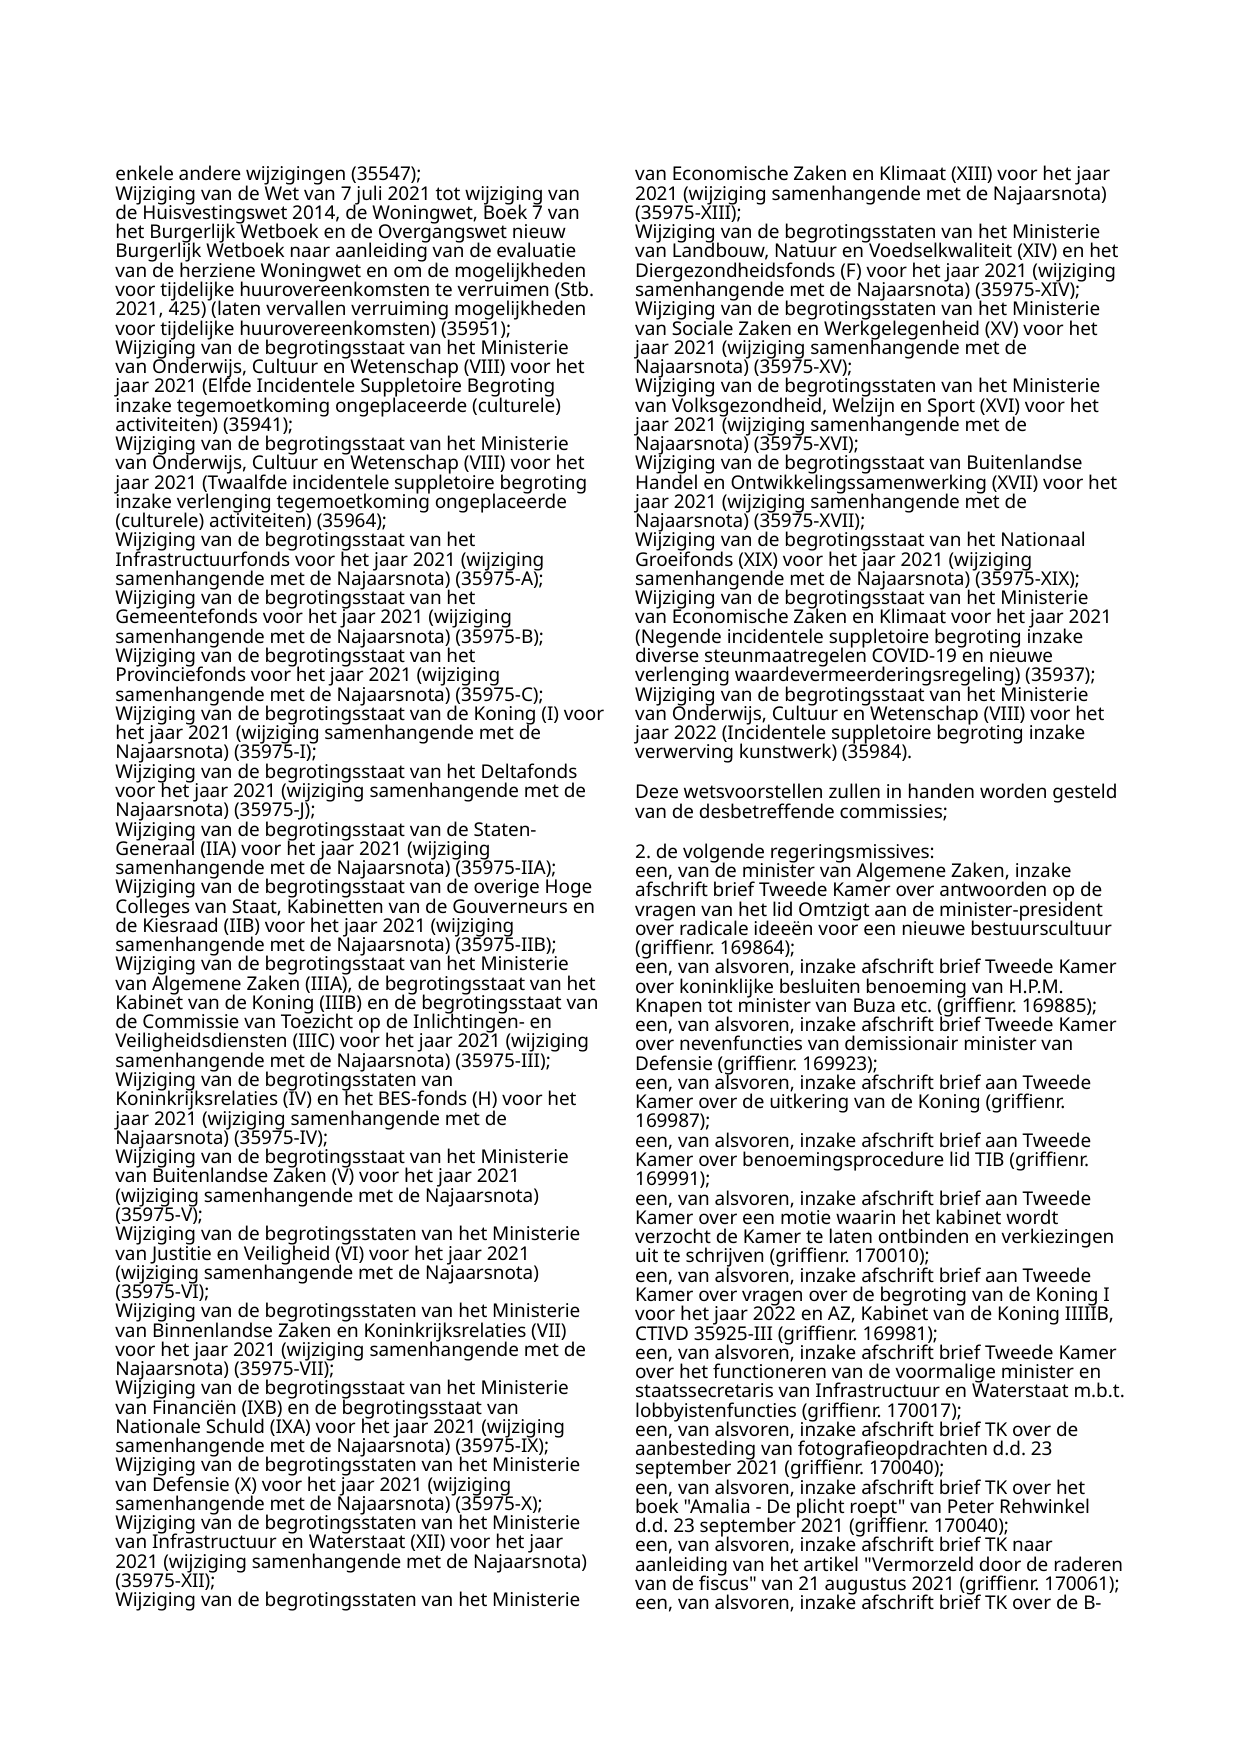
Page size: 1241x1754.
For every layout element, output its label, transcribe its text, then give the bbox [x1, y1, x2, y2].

text Wijziging van de begrotingsstaat van het Infrastructuurfonds voor het jaar 2021 (wijziging samenhangende met de Najaarsnota) (35975-A); [115, 531, 605, 589]
text Wijziging van de begrotingsstaten van het Ministerie van Justitie en Veiligheid (VI) voor het jaar 2021 (wijziging samenhangende met de Najaarsnota) (35975-VI); [115, 1225, 605, 1302]
text Wijziging van de begrotingsstaat van het Ministerie van Algemene Zaken (IIIA), de begrotingsstaat van het Kabinet van de Koning (IIIB) en de begrotingsstaat van de Commissie van Toezicht op de Inlichtingen- en Veiligheidsdiensten (IIIC) voor het jaar 2021 (wijziging samenhangende met de Najaarsnota) (35975-III); [115, 955, 605, 1071]
text Wijziging van de begrotingsstaten van het Ministerie van Sociale Zaken en Werkgelegenheid (XV) voor het jaar 2021 (wijziging samenhangende met de Najaarsnota) (35975-XV); [635, 300, 1125, 377]
text Wijziging van de begrotingsstaten van het Ministerie van Volksgezondheid, Welzijn en Sport (XVI) voor het jaar 2021 (wijziging samenhangende met de Najaarsnota) (35975-XVI); [635, 377, 1125, 454]
text een, van alsvoren, inzake afschrift brief aan Tweede Kamer over vragen over de begroting van de Koning I voor het jaar 2022 en AZ, Kabinet van de Koning IIIIIB, CTIVD 35925-III (griffienr. 169981); [635, 1267, 1125, 1344]
text een, van alsvoren, inzake afschrift brief Tweede Kamer over het functioneren van de voormalige minister en staatssecretaris van Infrastructuur en Waterstaat m.b.t. lobbyistenfuncties (griffienr. 170017); [635, 1344, 1125, 1421]
text Wijziging van de begrotingsstaat van het Nationaal Groeifonds (XIX) voor het jaar 2021 (wijziging samenhangende met de Najaarsnota) (35975-XIX); [635, 531, 1125, 589]
text Wijziging van de begrotingsstaat van het Ministerie van Economische Zaken en Klimaat voor het jaar 2021 (Negende incidentele suppletoire begroting inzake diverse steunmaatregelen COVID-19 en nieuwe verlenging waardevermeerderingsregeling) (35937); [635, 589, 1125, 686]
text Wijziging van de begrotingsstaten van het Ministerie van Defensie (X) voor het jaar 2021 (wijziging samenhangende met de Najaarsnota) (35975-X); [115, 1456, 605, 1514]
text Wijziging van de begrotingsstaat van de Staten-Generaal (IIA) voor het jaar 2021 (wijziging samenhangende met de Najaarsnota) (35975-IIA); [115, 821, 605, 878]
text een, van alsvoren, inzake afschrift brief Tweede Kamer over koninklijke besluiten benoeming van H.P.M. Knapen tot minister van Buza etc. (griffienr. 169885); [635, 958, 1125, 1016]
text Wijziging van de begrotingsstaten van het Ministerie [115, 1591, 605, 1611]
text Wijziging van de begrotingsstaat van de overige Hoge Colleges van Staat, Kabinetten van de Gouverneurs en de Kiesraad (IIB) voor het jaar 2021 (wijziging samenhangende met de Najaarsnota) (35975-IIB); [115, 878, 605, 955]
text Wijziging van de begrotingsstaat van het Ministerie van Buitenlandse Zaken (V) voor het jaar 2021 (wijziging samenhangende met de Najaarsnota) (35975-V); [115, 1148, 605, 1225]
text een, van alsvoren, inzake afschrift brief aan Tweede Kamer over benoemingsprocedure lid TIB (griffienr. 169991); [635, 1132, 1125, 1189]
text Wijziging van de begrotingsstaat van de Koning (I) voor het jaar 2021 (wijziging samenhangende met de Najaarsnota) (35975-I); [115, 705, 605, 763]
text Wijziging van de Wet van 7 juli 2021 tot wijziging van de Huisvestingswet 2014, de Woningwet, Boek 7 van het Burgerlijk Wetboek en de Overgangswet nieuw Burgerlijk Wetboek naar aanleiding van de evaluatie van de herziene Woningwet en om de mogelijkheden voor tijdelijke huurovereenkomsten te verruimen (Stb. 2021, 425) (laten vervallen verruiming mogelijkheden voor tijdelijke huurovereenkomsten) (35951); [115, 184, 605, 339]
text Wijziging van de begrotingsstaat van het Ministerie van Onderwijs, Cultuur en Wetenschap (VIII) voor het jaar 2022 (Incidentele suppletoire begroting inzake verwerving kunstwerk) (35984). [635, 686, 1125, 763]
text van Economische Zaken en Klimaat (XIII) voor het jaar 2021 (wijziging samenhangende met de Najaarsnota) (35975-XIII); [635, 165, 1125, 223]
text een, van alsvoren, inzake afschrift brief aan Tweede Kamer over de uitkering van de Koning (griffienr. 169987); [635, 1074, 1125, 1132]
text een, van alsvoren, inzake afschrift brief TK over de aanbesteding van fotografieopdrachten d.d. 23 september 2021 (griffienr. 170040); [635, 1421, 1125, 1479]
text een, van alsvoren, inzake afschrift brief TK over het boek "Amalia - De plicht roept" van Peter Rehwinkel d.d. 23 september 2021 (griffienr. 170040); [635, 1479, 1125, 1536]
text een, van alsvoren, inzake afschrift brief Tweede Kamer over nevenfuncties van demissionair minister van Defensie (griffienr. 169923); [635, 1016, 1125, 1074]
text Wijziging van de begrotingsstaat van het Provinciefonds voor het jaar 2021 (wijziging samenhangende met de Najaarsnota) (35975-C); [115, 647, 605, 705]
text een, van alsvoren, inzake afschrift brief TK over de B- [635, 1594, 1125, 1613]
text een, van de minister van Algemene Zaken, inzake afschrift brief Tweede Kamer over antwoorden op de vragen van het lid Omtzigt aan de minister-president over radicale ideeën voor een nieuwe bestuurscultuur (griffienr. 169864); [635, 862, 1125, 958]
text enkele andere wijzigingen (35547); [115, 165, 605, 184]
text Wijziging van de begrotingsstaten van Koninkrijksrelaties (IV) en het BES-fonds (H) voor het jaar 2021 (wijziging samenhangende met de Najaarsnota) (35975-IV); [115, 1071, 605, 1148]
text Wijziging van de begrotingsstaat van het Gemeentefonds voor het jaar 2021 (wijziging samenhangende met de Najaarsnota) (35975-B); [115, 589, 605, 647]
text een, van alsvoren, inzake afschrift brief aan Tweede Kamer over een motie waarin het kabinet wordt verzocht de Kamer te laten ontbinden en verkiezingen uit te schrijven (griffienr. 170010); [635, 1189, 1125, 1267]
text Wijziging van de begrotingsstaat van het Deltafonds voor het jaar 2021 (wijziging samenhangende met de Najaarsnota) (35975-J); [115, 763, 605, 821]
text Wijziging van de begrotingsstaat van het Ministerie van Onderwijs, Cultuur en Wetenschap (VIII) voor het jaar 2021 (Elfde Incidentele Suppletoire Begroting inzake tegemoetkoming ongeplaceerde (culturele) activiteiten) (35941); [115, 339, 605, 435]
text Wijziging van de begrotingsstaten van het Ministerie van Landbouw, Natuur en Voedselkwaliteit (XIV) en het Diergezondheidsfonds (F) voor het jaar 2021 (wijziging samenhangende met de Najaarsnota) (35975-XIV); [635, 223, 1125, 300]
text Deze wetsvoorstellen zullen in handen worden gesteld van de desbetreffende commissies; [635, 783, 1125, 822]
text een, van alsvoren, inzake afschrift brief TK naar aanleiding van het artikel "Vermorzeld door de raderen van de fiscus" van 21 augustus 2021 (griffienr. 170061); [635, 1536, 1125, 1594]
text Wijziging van de begrotingsstaten van het Ministerie van Binnenlandse Zaken en Koninkrijksrelaties (VII) voor het jaar 2021 (wijziging samenhangende met de Najaarsnota) (35975-VII); [115, 1302, 605, 1379]
text Wijziging van de begrotingsstaat van het Ministerie van Financiën (IXB) en de begrotingsstaat van Nationale Schuld (IXA) voor het jaar 2021 (wijziging samenhangende met de Najaarsnota) (35975-IX); [115, 1379, 605, 1456]
text Wijziging van de begrotingsstaat van het Ministerie van Onderwijs, Cultuur en Wetenschap (VIII) voor het jaar 2021 (Twaalfde incidentele suppletoire begroting inzake verlenging tegemoetkoming ongeplaceerde (culturele) activiteiten) (35964); [115, 435, 605, 531]
text Wijziging van de begrotingsstaat van Buitenlandse Handel en Ontwikkelingssamenwerking (XVII) voor het jaar 2021 (wijziging samenhangende met de Najaarsnota) (35975-XVII); [635, 454, 1125, 531]
text 2. de volgende regeringsmissives: [635, 843, 1125, 862]
text Wijziging van de begrotingsstaten van het Ministerie van Infrastructuur en Waterstaat (XII) voor het jaar 2021 (wijziging samenhangende met de Najaarsnota) (35975-XII); [115, 1514, 605, 1591]
